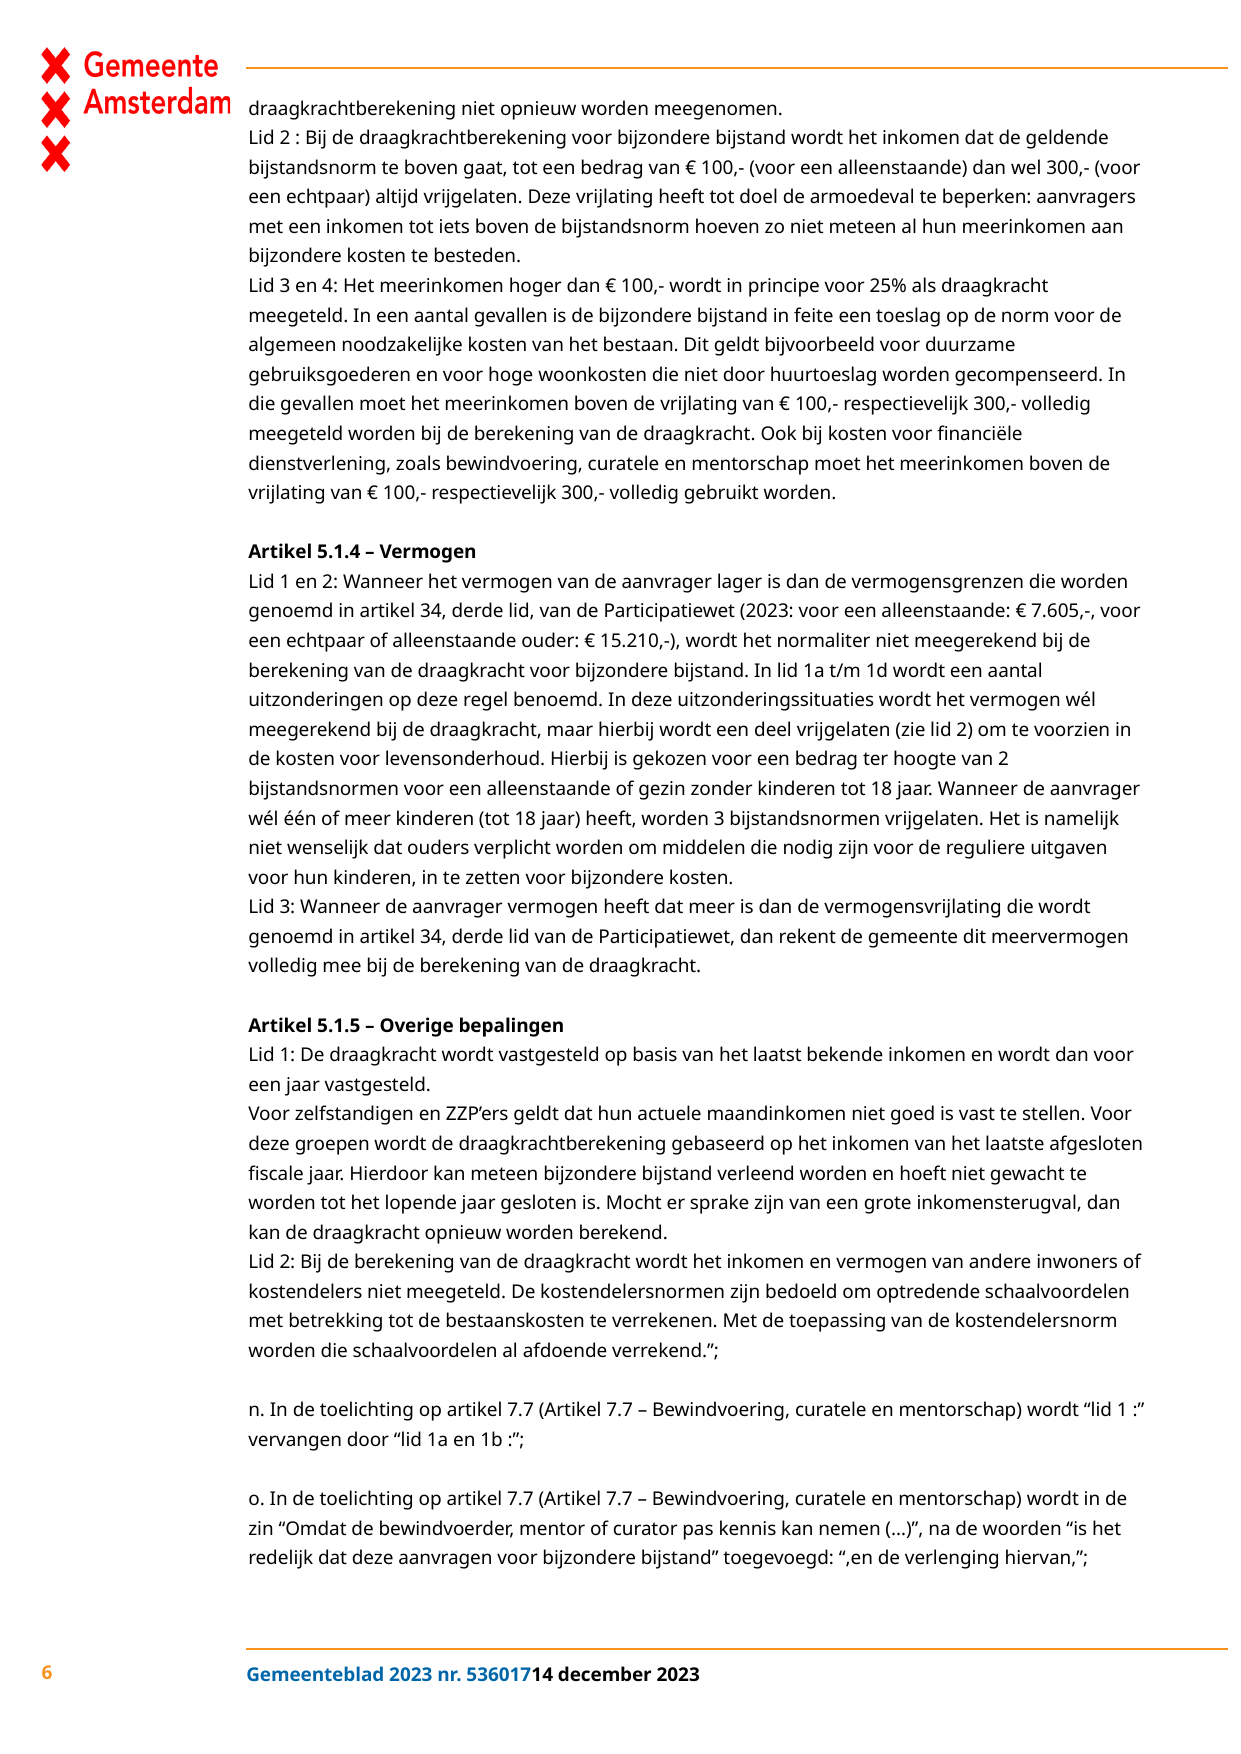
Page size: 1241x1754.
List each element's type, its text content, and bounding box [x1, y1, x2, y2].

text Lid 1 en 2: Wanneer het vermogen van de aanvrager lager is dan de vermogensgrenzen die worden genoemd in artikel 34, derde lid, van de Participatiewet (2023: voor een alleenstaande: € 7.605,-, voor een echtpaar of alleenstaande ouder: € 15.210,-), wordt het normaliter niet meegerekend bij de berekening van de draagkracht voor bijzondere bijstand. In lid 1a t/m 1d wordt een aantal uitzonderingen op deze regel benoemd. In deze uitzonderingssituaties wordt het vermogen wél meegerekend bij de draagkracht, maar hierbij wordt een deel vrijgelaten (zie lid 2) om te voorzien in de kosten voor levensonderhoud. Hierbij is gekozen voor een bedrag ter hoogte van 2 bijstandsnormen voor een alleenstaande of gezin zonder kinderen tot 18 jaar. Wanneer de aanvrager wél één of meer kinderen (tot 18 jaar) heeft, worden 3 bijstandsnormen vrijgelaten. Het is namelijk niet wenselijk dat ouders verplicht worden om middelen die nodig zijn voor de reguliere uitgaven voor hun kinderen, in te zetten voor bijzondere kosten. [248, 568, 1152, 890]
text Lid 3 en 4: Het meerinkomen hoger dan € 100,- wordt in principe voor 25% als draagkracht meegeteld. In een aantal gevallen is de bijzondere bijstand in feite een toeslag op de norm voor de algemeen noodzakelijke kosten van het bestaan. Dit geldt bijvoorbeeld voor duurzame gebruiksgoederen en voor hoge woonkosten die niet door huurtoeslag worden gecompenseerd. In die gevallen moet het meerinkomen boven de vrijlating van € 100,- respectievelijk 300,- volledig meegeteld worden bij de berekening van de draagkracht. Ook bij kosten voor financiële dienstverlening, zoals bewindvoering, curatele en mentorschap moet het meerinkomen boven de vrijlating van € 100,- respectievelijk 300,- volledig gebruikt worden. [248, 272, 1152, 505]
text Artikel 5.1.4 – Vermogen [248, 538, 1152, 564]
text draagkrachtberekening niet opnieuw worden meegenomen. [248, 95, 1152, 121]
text o. In de toelichting op artikel 7.7 (Artikel 7.7 – Bewindvoering, curatele en mentorschap) wordt in de zin “Omdat de bewindvoerder, mentor of curator pas kennis kan nemen (…)”, na de woorden “is het redelijk dat deze aanvragen voor bijzondere bijstand” toegevoegd: “,en de verlenging hiervan,”; [248, 1485, 1152, 1570]
picture [41, 47, 231, 172]
text Artikel 5.1.5 – Overige bepalingen [248, 1012, 1152, 1038]
text Lid 2: Bij de berekening van de draagkracht wordt het inkomen en vermogen van andere inwoners of kostendelers niet meegeteld. De kostendelersnormen zijn bedoeld om optredende schaalvoordelen met betrekking tot de bestaanskosten te verrekenen. Met de toepassing van de kostendelersnorm worden die schaalvoordelen al afdoende verrekend.”; [248, 1248, 1152, 1363]
text Lid 3: Wanneer de aanvrager vermogen heeft dat meer is dan de vermogensvrijlating die wordt genoemd in artikel 34, derde lid van de Participatiewet, dan rekent de gemeente dit meervermogen volledig mee bij de berekening van de draagkracht. [248, 893, 1152, 978]
text Lid 2 : Bij de draagkrachtberekening voor bijzondere bijstand wordt het inkomen dat de geldende bijstandsnorm te boven gaat, tot een bedrag van € 100,- (voor een alleenstaande) dan wel 300,- (voor een echtpaar) altijd vrijgelaten. Deze vrijlating heeft tot doel de armoedeval te beperken: aanvragers met een inkomen tot iets boven de bijstandsnorm hoeven zo niet meteen al hun meerinkomen aan bijzondere kosten te besteden. [248, 124, 1152, 268]
text Lid 1: De draagkracht wordt vastgesteld op basis van het laatst bekende inkomen en wordt dan voor een jaar vastgesteld. [248, 1041, 1152, 1097]
text n. In de toelichting op artikel 7.7 (Artikel 7.7 – Bewindvoering, curatele en mentorschap) wordt “lid 1 :” vervangen door “lid 1a en 1b :”; [248, 1396, 1152, 1452]
text Voor zelfstandigen en ZZP’ers geldt dat hun actuele maandinkomen niet goed is vast te stellen. Voor deze groepen wordt de draagkrachtberekening gebaseerd op het inkomen van het laatste afgesloten fiscale jaar. Hierdoor kan meteen bijzondere bijstand verleend worden en hoeft niet gewacht te worden tot het lopende jaar gesloten is. Mocht er sprake zijn van een grote inkomensterugval, dan kan de draagkracht opnieuw worden berekend. [248, 1101, 1152, 1245]
